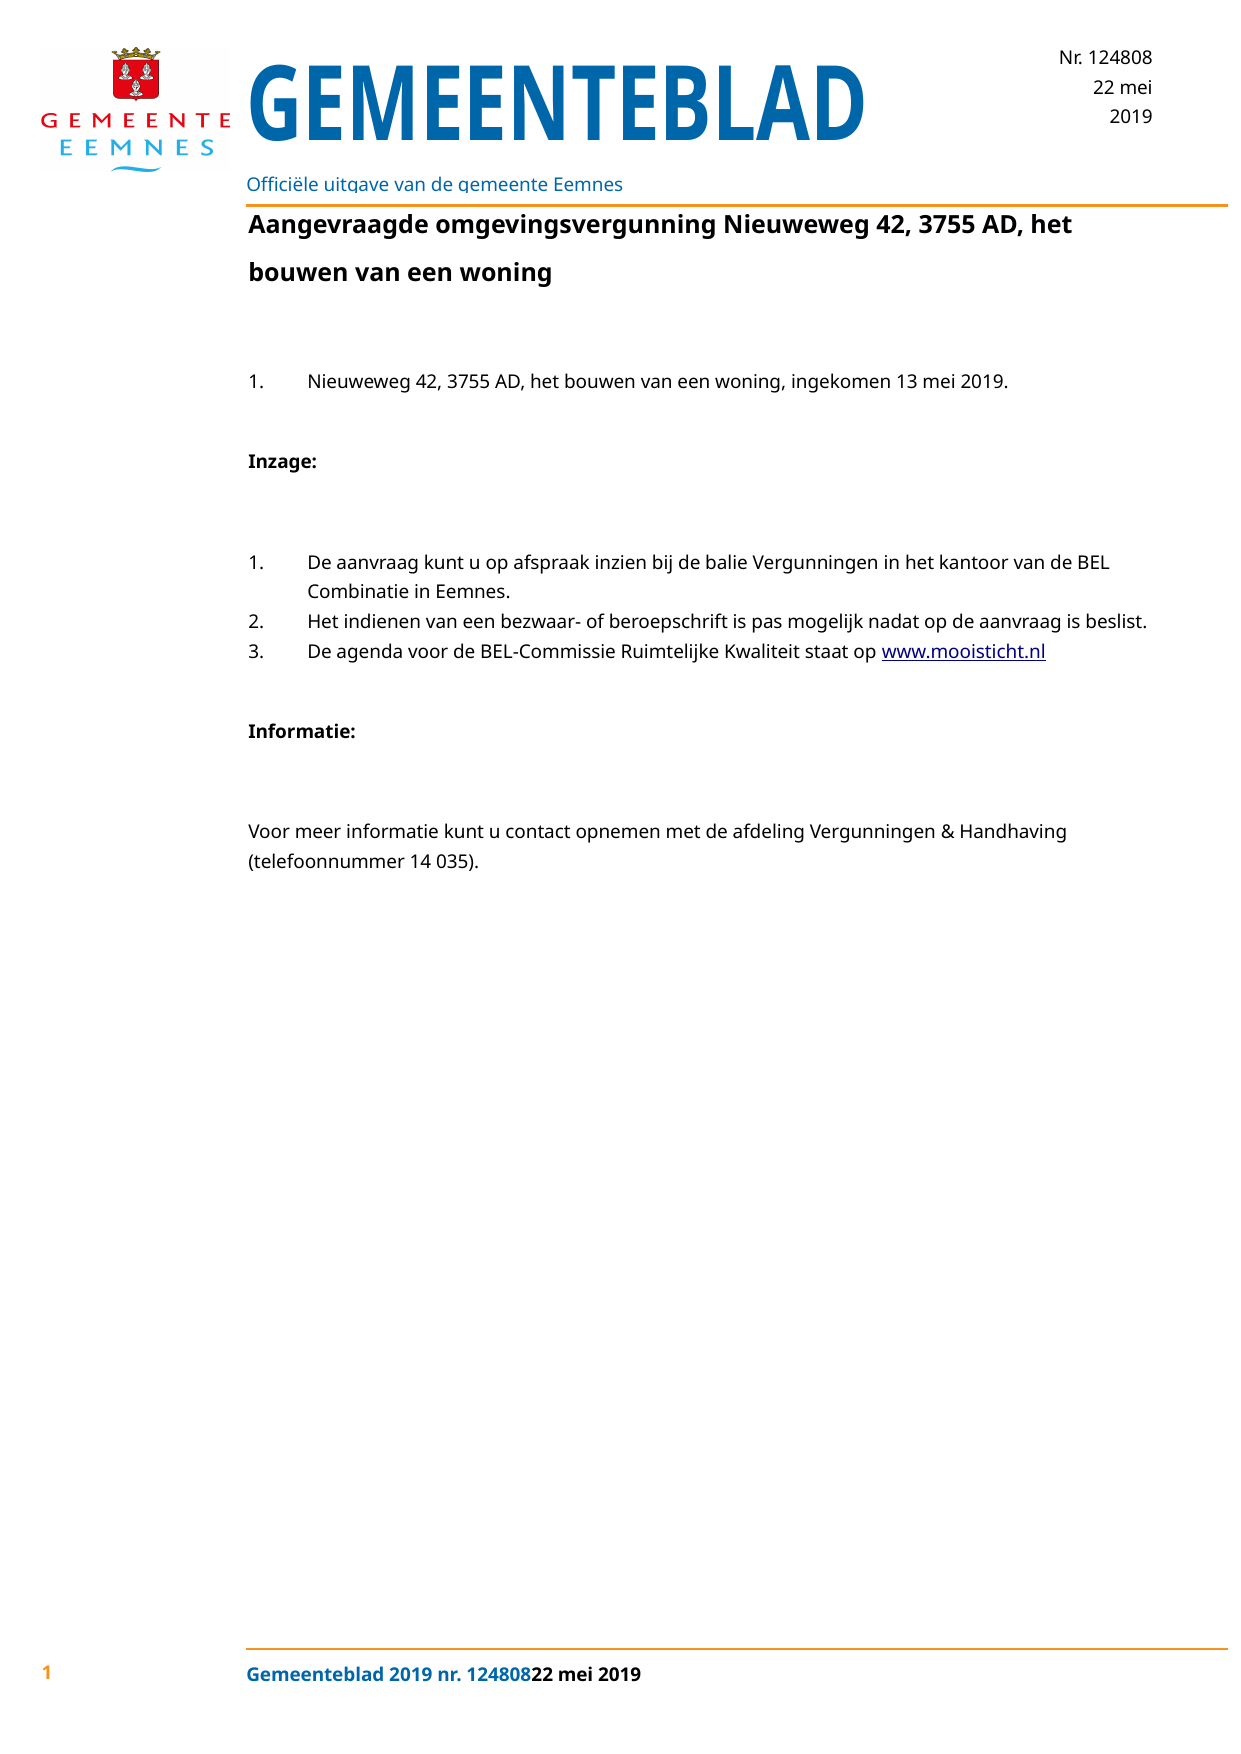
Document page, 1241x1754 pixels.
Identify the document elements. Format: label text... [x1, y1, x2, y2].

list Nieuweweg 42, 3755 AD, het bouwen van een woning, ingekomen 13 mei 2019. [248, 368, 1152, 394]
text Voor meer informatie kunt u contact opnemen met de afdeling Vergunningen & Handhaving (telefoonnummer 14 035). [248, 819, 1152, 874]
list Het indienen van een bezwaar- of beroepschrift is pas mogelijk nadat op de aanvraag is beslist. [248, 608, 1152, 634]
text Inzage: [248, 448, 1152, 474]
text Informatie: [248, 718, 1152, 744]
text Aangevraagde omgevingsvergunning Nieuweweg 42, 3755 AD, het bouwen van een woning [248, 207, 1152, 288]
picture [41, 47, 231, 172]
list De agenda voor de BEL-Commissie Ruimtelijke Kwaliteit staat op www.mooisticht.nl [248, 638, 1152, 664]
list De aanvraag kunt u op afspraak inzien bij de balie Vergunningen in het kantoor van de BEL Combinatie in Eemnes. [248, 549, 1152, 604]
